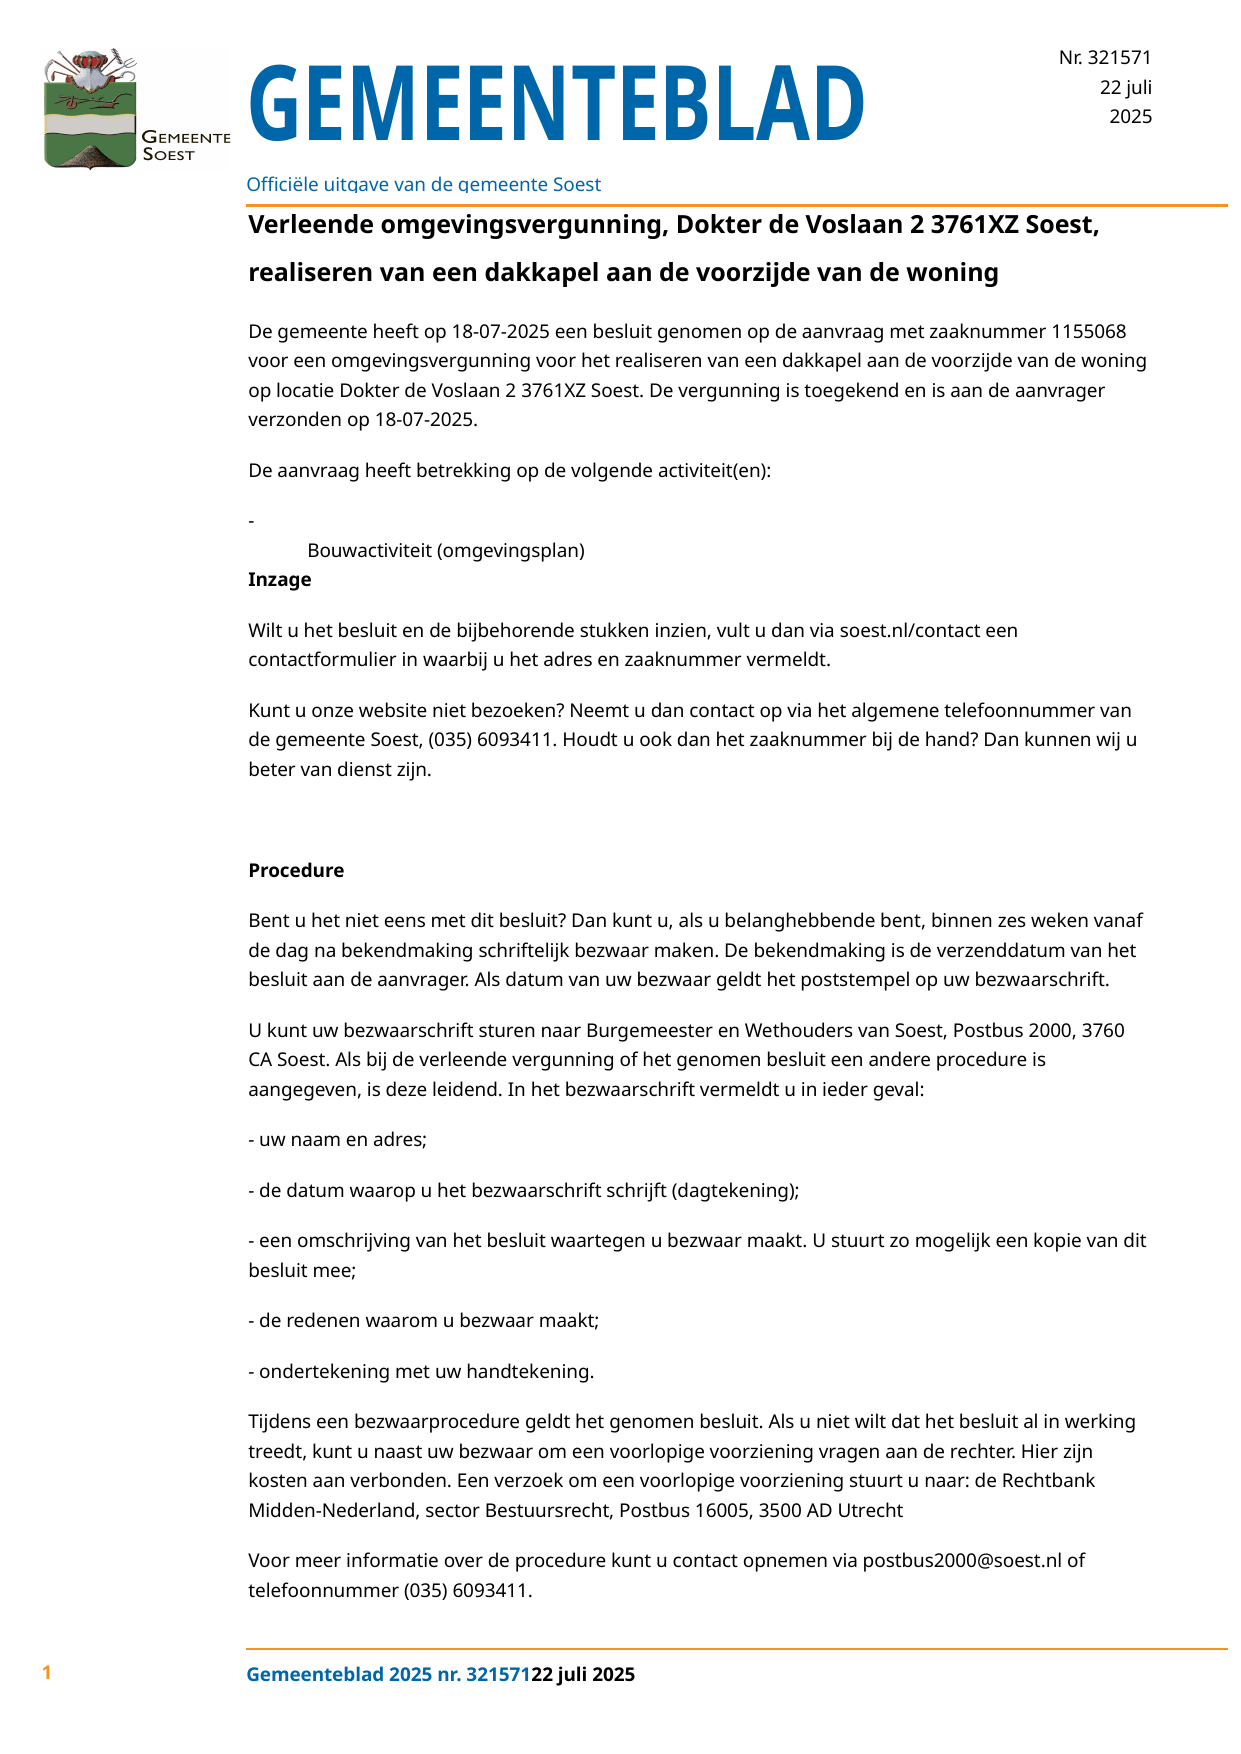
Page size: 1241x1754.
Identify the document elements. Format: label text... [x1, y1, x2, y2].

text Wilt u het besluit en de bijbehorende stukken inzien, vult u dan via soest.nl/contact een contactformulier in waarbij u het adres en zaaknummer vermeldt. [248, 617, 1152, 672]
text Kunt u onze website niet bezoeken? Neemt u dan contact op via het algemene telefoonnummer van de gemeente Soest, (035) 6093411. Houdt u ook dan het zaaknummer bij de hand? Dan kunnen wij u beter van dienst zijn. [248, 697, 1152, 782]
text - een omschrijving van het besluit waartegen u bezwaar maakt. U stuurt zo mogelijk een kopie van dit besluit mee; [248, 1227, 1152, 1283]
text De gemeente heeft op 18-07-2025 een besluit genomen op de aanvraag met zaaknummer 1155068 voor een omgevingsvergunning voor het realiseren van een dakkapel aan de voorzijde van de woning op locatie Dokter de Voslaan 2 3761XZ Soest. De vergunning is toegekend en is aan de aanvrager verzonden op 18-07-2025. [248, 318, 1152, 432]
text Bent u het niet eens met dit besluit? Dan kunt u, als u belanghebbende bent, binnen zes weken vanaf de dag na bekendmaking schriftelijk bezwaar maken. De bekendmaking is de verzenddatum van het besluit aan de aanvrager. Als datum van uw bezwaar geldt het poststempel op uw bezwaarschrift. [248, 907, 1152, 992]
text Inzage [248, 567, 1152, 592]
text Procedure [248, 857, 1152, 883]
text De aanvraag heeft betrekking op de volgende activiteit(en): [248, 457, 1152, 483]
text - ondertekening met uw handtekening. [248, 1358, 1152, 1384]
picture [41, 47, 231, 172]
text Tijdens een bezwaarprocedure geldt het genomen besluit. Als u niet wilt dat het besluit al in werking treedt, kunt u naast uw bezwaar om een voorlopige voorziening vragen aan de rechter. Hier zijn kosten aan verbonden. Een verzoek om een voorlopige voorziening stuurt u naar: de Rechtbank Midden-Nederland, sector Bestuursrecht, Postbus 16005, 3500 AD Utrecht [248, 1408, 1152, 1523]
text - uw naam en adres; [248, 1127, 1152, 1152]
text - de redenen waarom u bezwaar maakt; [248, 1307, 1152, 1333]
list Bouwactiviteit (omgevingsplan) [248, 537, 1152, 563]
text - de datum waarop u het bezwaarschrift schrijft (dagtekening); [248, 1177, 1152, 1203]
text Voor meer informatie over de procedure kunt u contact opnemen via postbus2000@soest.nl of telefoonnummer (035) 6093411. [248, 1547, 1152, 1603]
text Verleende omgevingsvergunning, Dokter de Voslaan 2 3761XZ Soest, realiseren van een dakkapel aan de voorzijde van de woning [248, 207, 1152, 288]
text U kunt uw bezwaarschrift sturen naar Burgemeester en Wethouders van Soest, Postbus 2000, 3760 CA Soest. Als bij de verleende vergunning of het genomen besluit een andere procedure is aangegeven, is deze leidend. In het bezwaarschrift vermeldt u in ieder geval: [248, 1017, 1152, 1102]
